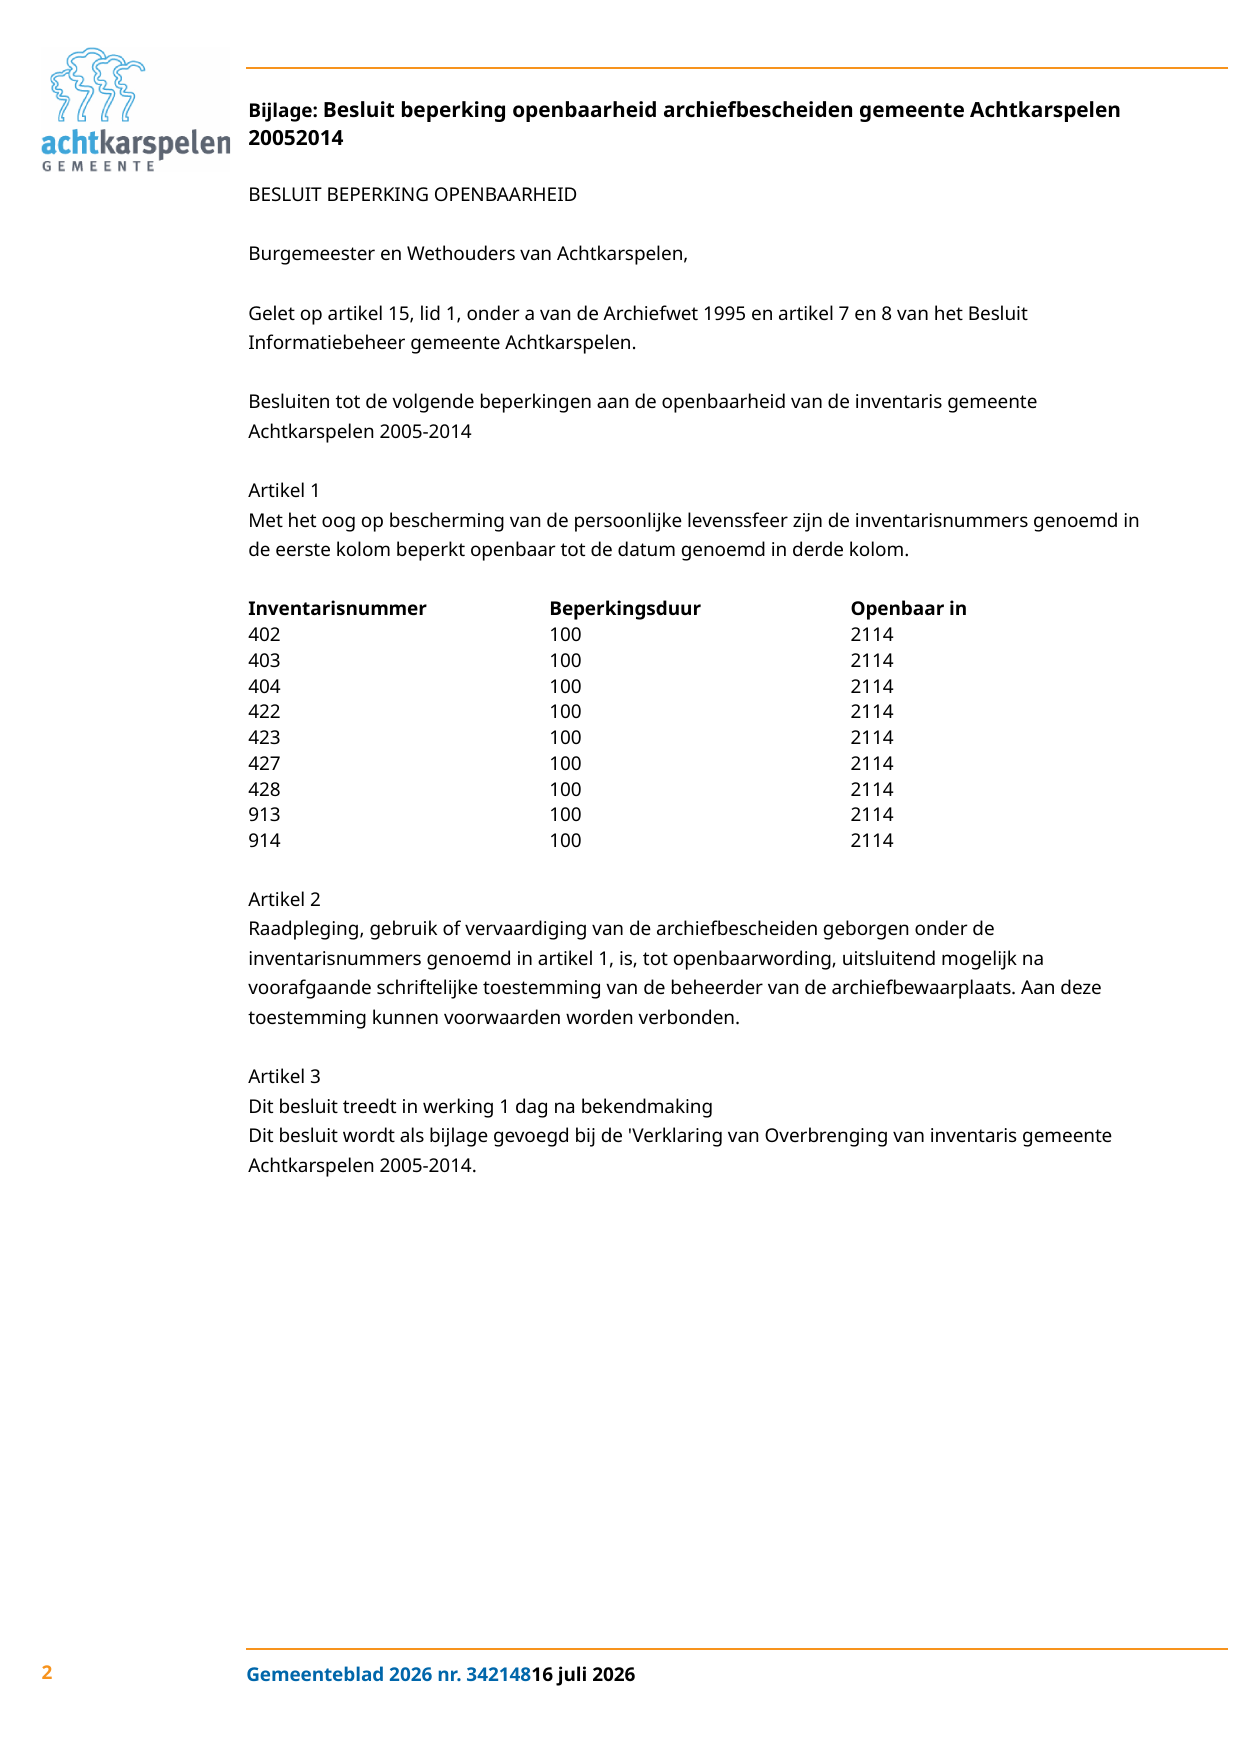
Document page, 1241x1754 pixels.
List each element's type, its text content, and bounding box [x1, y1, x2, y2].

table_cell 2114 [850, 621, 1152, 647]
text Artikel 2 [248, 886, 1152, 911]
text Met het oog op bescherming van de persoonlijke levenssfeer zijn de inventarisnummers genoemd in de eerste kolom beperkt openbaar tot de datum genoemd in derde kolom. [248, 507, 1152, 562]
table_cell 2114 [850, 750, 1152, 776]
table_cell 2114 [850, 827, 1152, 853]
text Bijlage: Besluit beperking openbaarheid archiefbescheiden gemeente Achtkarspelen 20052014 [248, 95, 1152, 152]
text BESLUIT BEPERKING OPENBAARHEID [248, 181, 1152, 207]
table_header Beperkingsduur [549, 596, 850, 621]
table_cell 2114 [850, 801, 1152, 827]
table_header Inventarisnummer [248, 596, 549, 621]
table_header Openbaar in [850, 596, 1152, 621]
text Burgemeester en Wethouders van Achtkarspelen, [248, 241, 1152, 266]
table_cell 423 [248, 724, 549, 750]
table_cell 914 [248, 827, 549, 853]
table_cell 2114 [850, 673, 1152, 698]
text Artikel 3 [248, 1063, 1152, 1089]
table_cell 2114 [850, 776, 1152, 801]
table_cell 100 [549, 750, 850, 776]
text Dit besluit treedt in werking 1 dag na bekendmaking [248, 1093, 1152, 1118]
table_cell 2114 [850, 647, 1152, 673]
table_cell 100 [549, 801, 850, 827]
table_cell 403 [248, 647, 549, 673]
text Gelet op artikel 15, lid 1, onder a van de Archiefwet 1995 en artikel 7 en 8 van het Besluit Informatiebeheer gemeente Achtkarspelen. [248, 300, 1152, 355]
table_cell 428 [248, 776, 549, 801]
table_cell 427 [248, 750, 549, 776]
text Raadpleging, gebruik of vervaardiging van de archiefbescheiden geborgen onder de inventarisnummers genoemd in artikel 1, is, tot openbaarwording, uitsluitend mogelijk na voorafgaande schriftelijke toestemming van de beheerder van de archiefbewaarplaats. Aan deze toestemming kunnen voorwaarden worden verbonden. [248, 915, 1152, 1030]
table_cell 100 [549, 724, 850, 750]
table_cell 100 [549, 699, 850, 724]
table_cell 2114 [850, 724, 1152, 750]
text Besluiten tot de volgende beperkingen aan de openbaarheid van de inventaris gemeente Achtkarspelen 2005-2014 [248, 388, 1152, 444]
table_cell 100 [549, 776, 850, 801]
table_cell 2114 [850, 699, 1152, 724]
table_cell 402 [248, 621, 549, 647]
table_cell 422 [248, 699, 549, 724]
text Artikel 1 [248, 477, 1152, 503]
text Dit besluit wordt als bijlage gevoegd bij de 'Verklaring van Overbrenging van inventaris gemeente Achtkarspelen 2005-2014. [248, 1122, 1152, 1178]
table_cell 100 [549, 673, 850, 698]
table_cell 100 [549, 827, 850, 853]
table_cell 100 [549, 621, 850, 647]
picture [41, 47, 231, 172]
table_cell 913 [248, 801, 549, 827]
table_cell 404 [248, 673, 549, 698]
table_cell 100 [549, 647, 850, 673]
